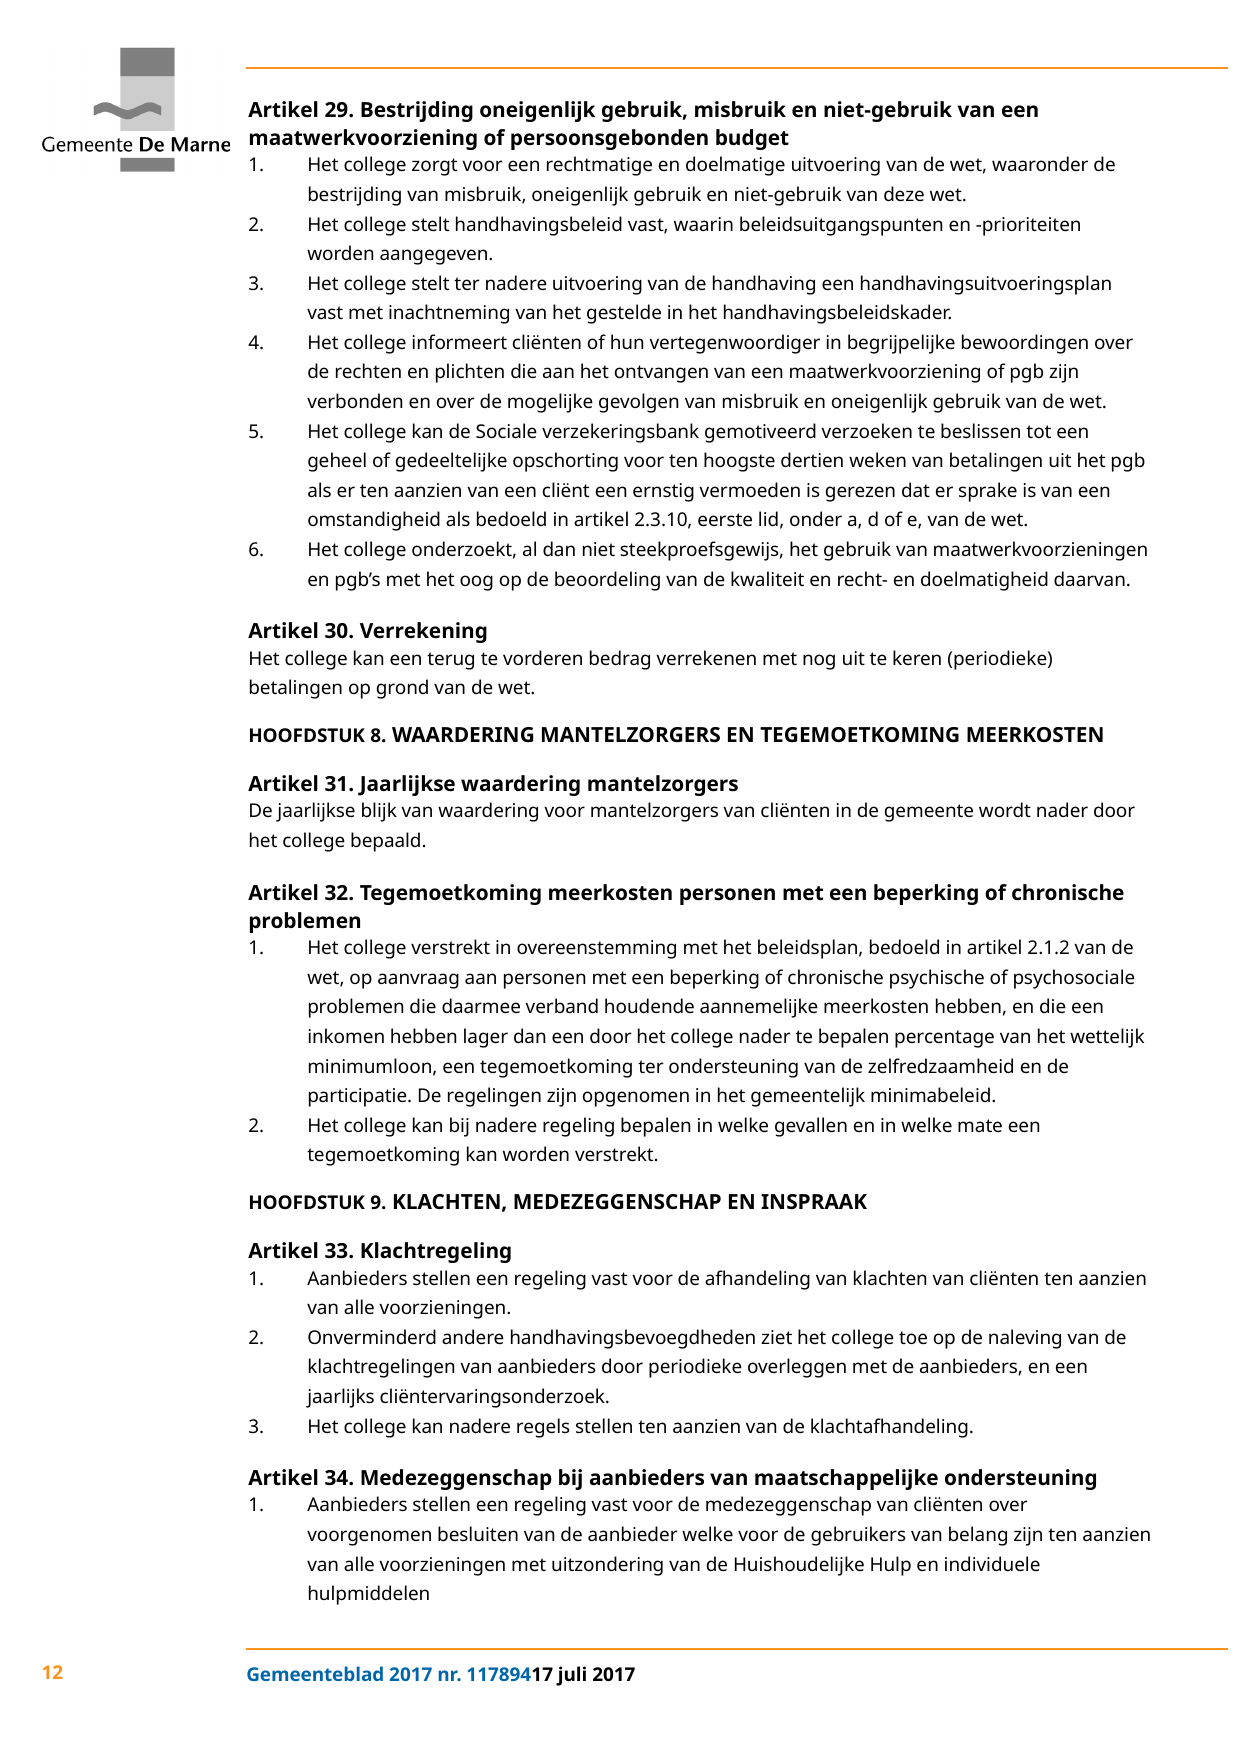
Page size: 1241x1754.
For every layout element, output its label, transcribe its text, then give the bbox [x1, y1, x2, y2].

list Het college onderzoekt, al dan niet steekproefsgewijs, het gebruik van maatwerkvoorzieningen en pgb’s met het oog op de beoordeling van de kwaliteit en recht- en doelmatigheid daarvan. [248, 536, 1152, 592]
text Het college kan een terug te vorderen bedrag verrekenen met nog uit te keren (periodieke) betalingen op grond van de wet. [248, 645, 1152, 700]
list Het college kan nadere regels stellen ten aanzien van de klachtafhandeling. [248, 1413, 1152, 1438]
list Het college informeert cliënten of hun vertegenwoordiger in begrijpelijke bewoordingen over de rechten en plichten die aan het ontvangen van een maatwerkvoorziening of pgb zijn verbonden en over de mogelijke gevolgen van misbruik en oneigenlijk gebruik van de wet. [248, 329, 1152, 414]
list Aanbieders stellen een regeling vast voor de medezeggenschap van cliënten over voorgenomen besluiten van de aanbieder welke voor de gebruikers van belang zijn ten aanzien van alle voorzieningen met uitzondering van de Huishoudelijke Hulp en individuele hulpmiddelen [248, 1492, 1152, 1606]
text HOOFDSTUK 9. KLACHTEN, MEDEZEGGENSCHAP EN INSPRAAK [248, 1187, 1152, 1216]
text Artikel 32. Tegemoetkoming meerkosten personen met een beperking of chronische problemen [248, 878, 1152, 934]
text Artikel 33. Klachtregeling [248, 1236, 1152, 1265]
list Aanbieders stellen een regeling vast voor de afhandeling van klachten van cliënten ten aanzien van alle voorzieningen. [248, 1265, 1152, 1320]
list Het college zorgt voor een rechtmatige en doelmatige uitvoering van de wet, waaronder de bestrijding van misbruik, oneigenlijk gebruik en niet-gebruik van deze wet. [248, 152, 1152, 207]
list Het college stelt handhavingsbeleid vast, waarin beleidsuitgangspunten en -prioriteiten worden aangegeven. [248, 211, 1152, 266]
text De jaarlijkse blijk van waardering voor mantelzorgers van cliënten in de gemeente wordt nader door het college bepaald. [248, 798, 1152, 853]
text HOOFDSTUK 8. WAARDERING MANTELZORGERS EN TEGEMOETKOMING MEERKOSTEN [248, 720, 1152, 748]
list Het college verstrekt in overeenstemming met het beleidsplan, bedoeld in artikel 2.1.2 van de wet, op aanvraag aan personen met een beperking of chronische psychische of psychosociale problemen die daarmee verband houdende aannemelijke meerkosten hebben, en die een inkomen hebben lager dan een door het college nader te bepalen percentage van het wettelijk minimumloon, een tegemoetkoming ter ondersteuning van de zelfredzaamheid en de participatie. De regelingen zijn opgenomen in het gemeentelijk minimabeleid. [248, 934, 1152, 1108]
text Artikel 29. Bestrijding oneigenlijk gebruik, misbruik en niet-gebruik van een maatwerkvoorziening of persoonsgebonden budget [248, 95, 1152, 152]
picture [41, 47, 231, 172]
text Artikel 31. Jaarlijkse waardering mantelzorgers [248, 769, 1152, 798]
list Het college kan bij nadere regeling bepalen in welke gevallen en in welke mate een tegemoetkoming kan worden verstrekt. [248, 1112, 1152, 1167]
text Artikel 30. Verrekening [248, 616, 1152, 645]
text Artikel 34. Medezeggenschap bij aanbieders van maatschappelijke ondersteuning [248, 1463, 1152, 1492]
list Onverminderd andere handhavingsbevoegdheden ziet het college toe op de naleving van de klachtregelingen van aanbieders door periodieke overleggen met de aanbieders, en een jaarlijks cliëntervaringsonderzoek. [248, 1324, 1152, 1409]
list Het college kan de Sociale verzekeringsbank gemotiveerd verzoeken te beslissen tot een geheel of gedeeltelijke opschorting voor ten hoogste dertien weken van betalingen uit het pgb als er ten aanzien van een cliënt een ernstig vermoeden is gerezen dat er sprake is van een omstandigheid als bedoeld in artikel 2.3.10, eerste lid, onder a, d of e, van de wet. [248, 418, 1152, 532]
list Het college stelt ter nadere uitvoering van de handhaving een handhavingsuitvoeringsplan vast met inachtneming van het gestelde in het handhavingsbeleidskader. [248, 270, 1152, 325]
